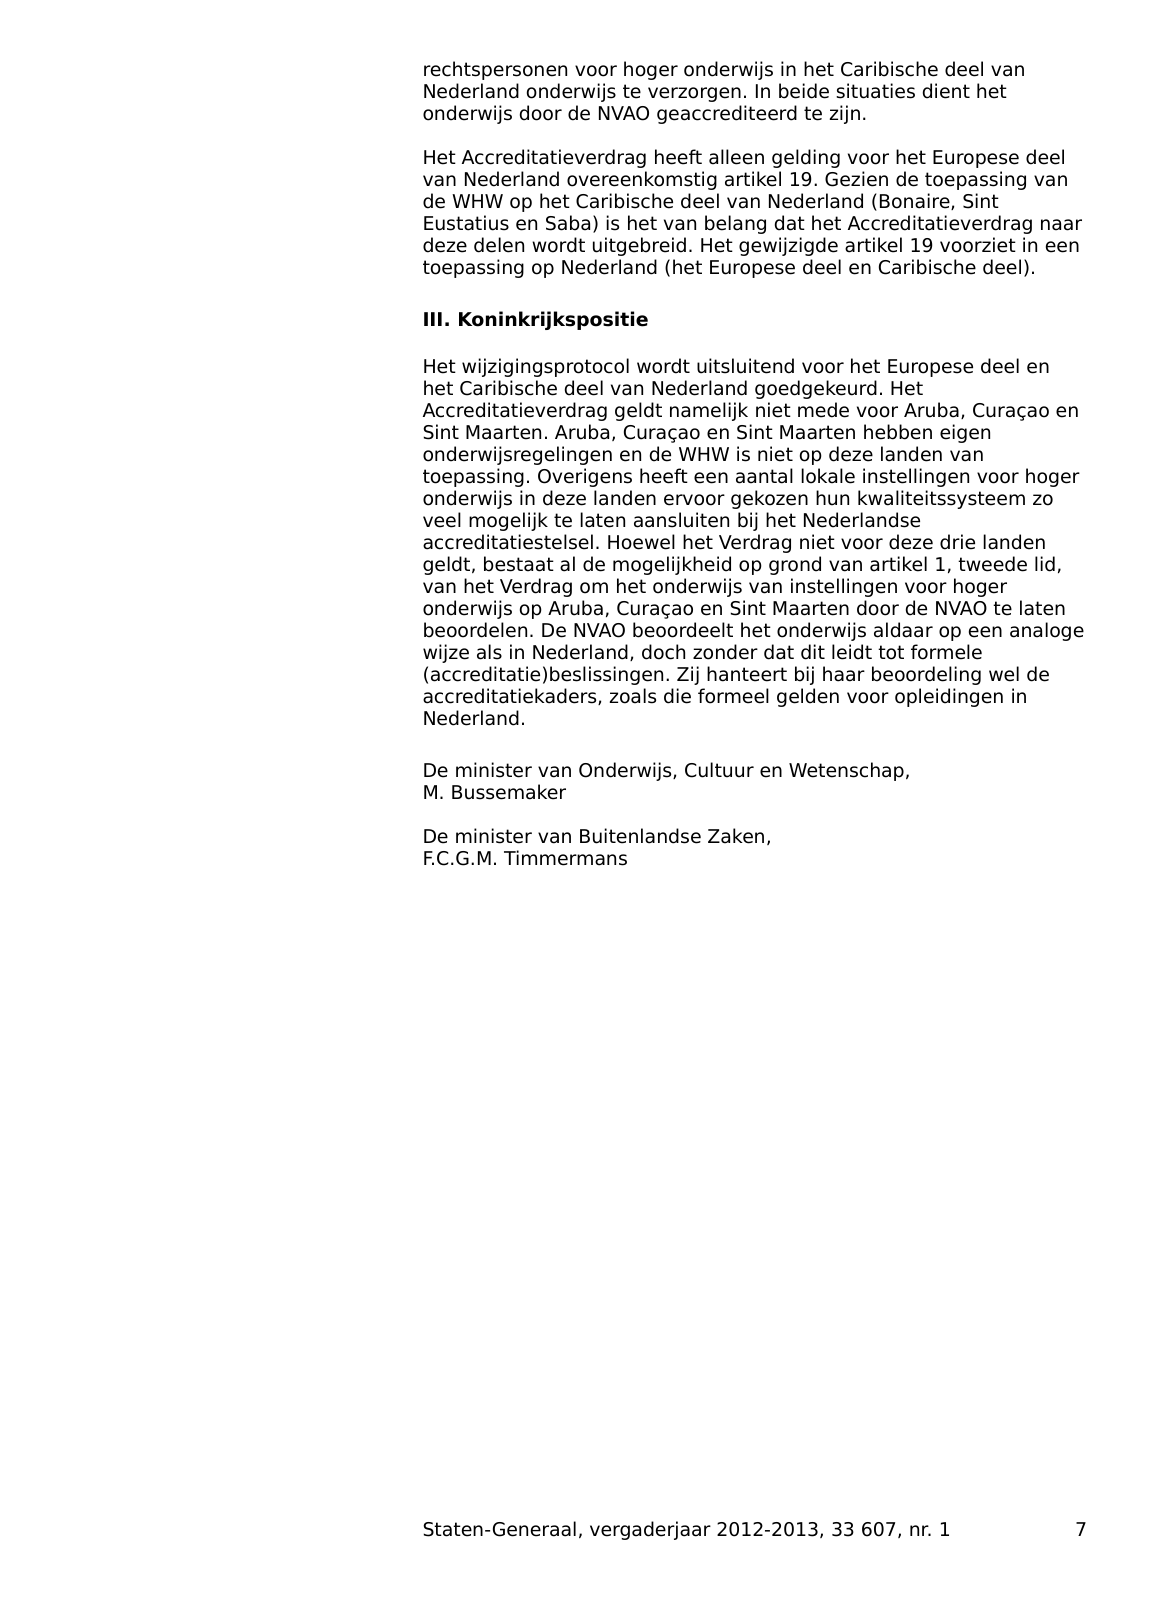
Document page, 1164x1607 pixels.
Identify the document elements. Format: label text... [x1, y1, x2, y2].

text De minister van Onderwijs, Cultuur en Wetenschap, M. Bussemaker [422, 760, 1087, 804]
text Het Accreditatieverdrag heeft alleen gelding voor het Europese deel van Nederland overeenkomstig artikel 19. Gezien de toepassing van de WHW op het Caribische deel van Nederland (Bonaire, Sint Eustatius en Saba) is het van belang dat het Accreditatieverdrag naar deze delen wordt uitgebreid. Het gewijzigde artikel 19 voorziet in een toepassing op Nederland (het Europese deel en Caribische deel). [422, 147, 1087, 279]
text Het wijzigingsprotocol wordt uitsluitend voor het Europese deel en het Caribische deel van Nederland goedgekeurd. Het Accreditatieverdrag geldt namelijk niet mede voor Aruba, Curaçao en Sint Maarten. Aruba, Curaçao en Sint Maarten hebben eigen onderwijsregelingen en de WHW is niet op deze landen van toepassing. Overigens heeft een aantal lokale instellingen voor hoger onderwijs in deze landen ervoor gekozen hun kwaliteitssysteem zo veel mogelijk te laten aansluiten bij het Nederlandse accreditatiestelsel. Hoewel het Verdrag niet voor deze drie landen geldt, bestaat al de mogelijkheid op grond van artikel 1, tweede lid, van het Verdrag om het onderwijs van instellingen voor hoger onderwijs op Aruba, Curaçao en Sint Maarten door de NVAO te laten beoordelen. De NVAO beoordeelt het onderwijs aldaar op een analoge wijze als in Nederland, doch zonder dat dit leidt tot formele (accreditatie)beslissingen. Zij hanteert bij haar beoordeling wel de accreditatiekaders, zoals die formeel gelden voor opleidingen in Nederland. [422, 356, 1087, 730]
subtitle III. Koninkrijkspositie [422, 309, 1087, 331]
text rechtspersonen voor hoger onderwijs in het Caribische deel van Nederland onderwijs te verzorgen. In beide situaties dient het onderwijs door de NVAO geaccrediteerd te zijn. [422, 59, 1087, 125]
text De minister van Buitenlandse Zaken, F.C.G.M. Timmermans [422, 826, 1087, 870]
